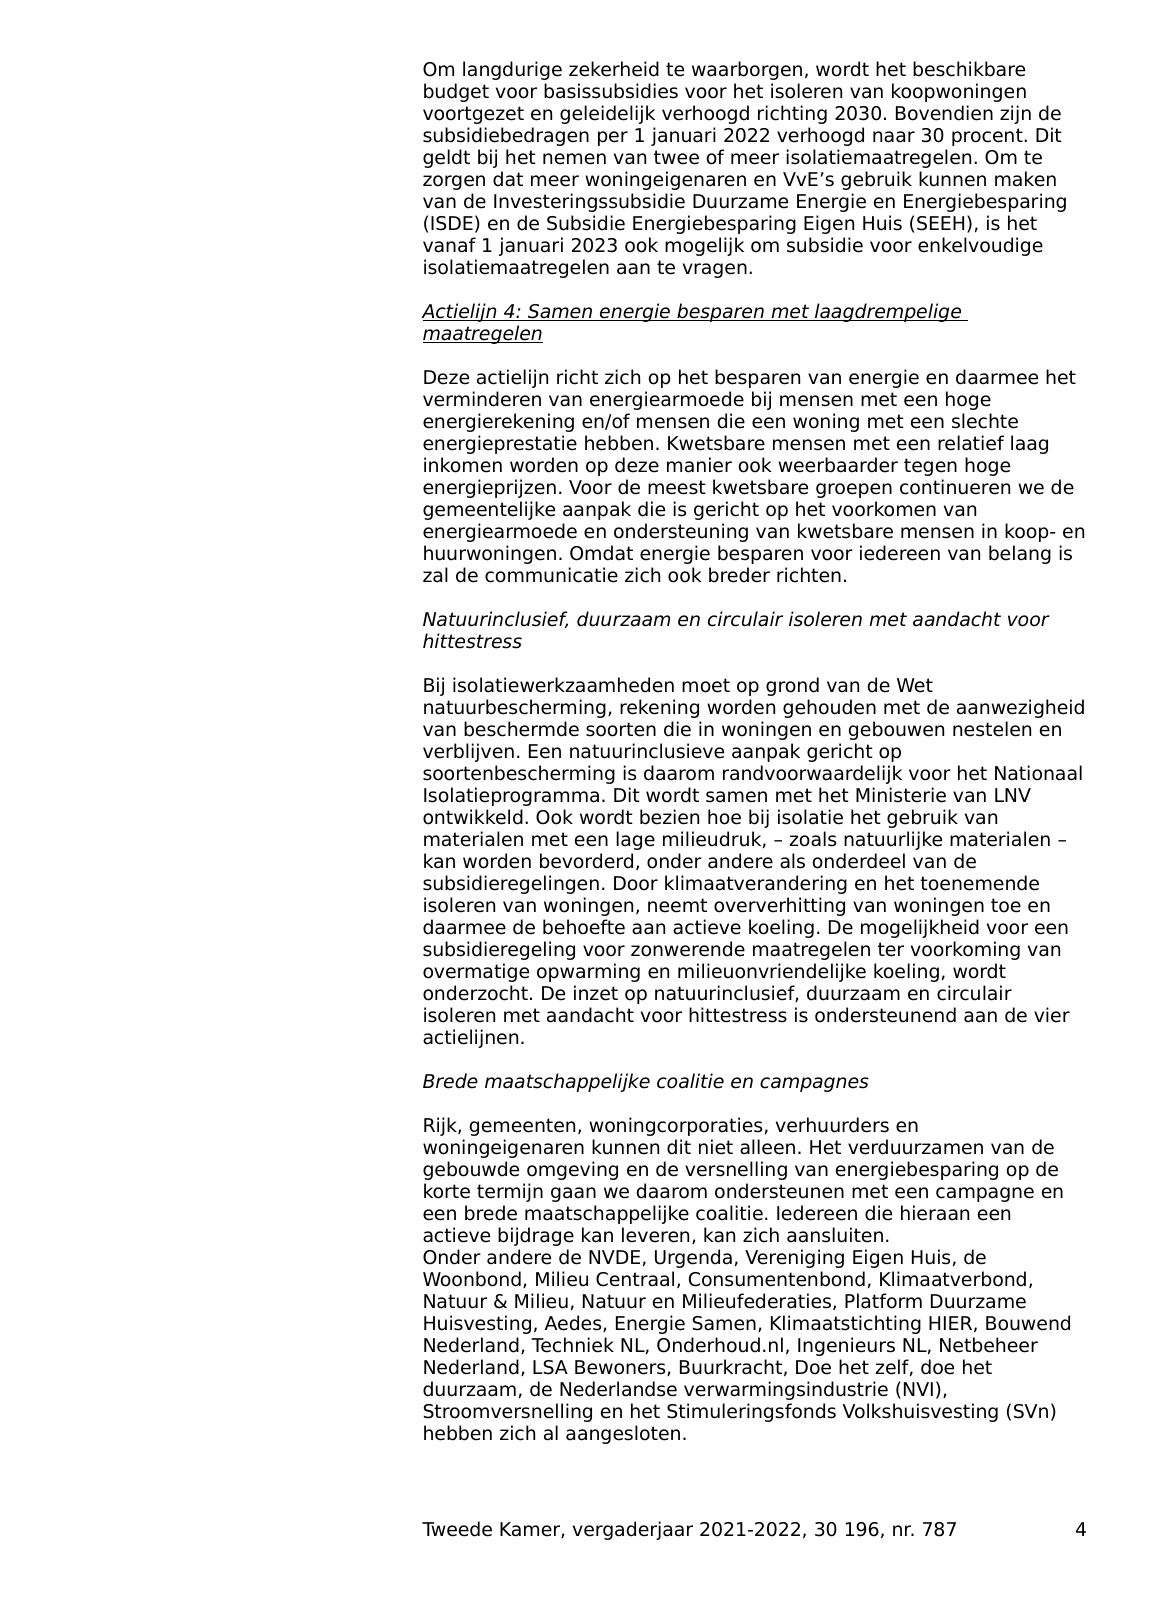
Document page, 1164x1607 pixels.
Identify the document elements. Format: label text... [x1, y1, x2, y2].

subtitle Actielijn 4: Samen energie besparen met laagdrempelige maatregelen [422, 301, 1087, 345]
subtitle Natuurinclusief, duurzaam en circulair isoleren met aandacht voor hittestress [422, 609, 1087, 653]
text Bij isolatiewerkzaamheden moet op grond van de Wet natuurbescherming, rekening worden gehouden met de aanwezigheid van beschermde soorten die in woningen en gebouwen nestelen en verblijven. Een natuurinclusieve aanpak gericht op soortenbescherming is daarom randvoorwaardelijk voor het Nationaal Isolatieprogramma. Dit wordt samen met het Ministerie van LNV ontwikkeld. Ook wordt bezien hoe bij isolatie het gebruik van materialen met een lage milieudruk, – zoals natuurlijke materialen – kan worden bevorderd, onder andere als onderdeel van de subsidieregelingen. Door klimaatverandering en het toenemende isoleren van woningen, neemt oververhitting van woningen toe en daarmee de behoefte aan actieve koeling. De mogelijkheid voor een subsidieregeling voor zonwerende maatregelen ter voorkoming van overmatige opwarming en milieuonvriendelijke koeling, wordt onderzocht. De inzet op natuurinclusief, duurzaam en circulair isoleren met aandacht voor hittestress is ondersteunend aan de vier actielijnen. [422, 675, 1087, 1049]
text Rijk, gemeenten, woningcorporaties, verhuurders en woningeigenaren kunnen dit niet alleen. Het verduurzamen van de gebouwde omgeving en de versnelling van energiebesparing op de korte termijn gaan we daarom ondersteunen met een campagne en een brede maatschappelijke coalitie. Iedereen die hieraan een actieve bijdrage kan leveren, kan zich aansluiten. [422, 1115, 1087, 1247]
text Deze actielijn richt zich op het besparen van energie en daarmee het verminderen van energiearmoede bij mensen met een hoge energierekening en/of mensen die een woning met een slechte energieprestatie hebben. Kwetsbare mensen met een relatief laag inkomen worden op deze manier ook weerbaarder tegen hoge energieprijzen. Voor de meest kwetsbare groepen continueren we de gemeentelijke aanpak die is gericht op het voorkomen van energiearmoede en ondersteuning van kwetsbare mensen in koop- en huurwoningen. Omdat energie besparen voor iedereen van belang is zal de communicatie zich ook breder richten. [422, 367, 1087, 587]
text Onder andere de NVDE, Urgenda, Vereniging Eigen Huis, de Woonbond, Milieu Centraal, Consumentenbond, Klimaatverbond, Natuur & Milieu, Natuur en Milieufederaties, Platform Duurzame Huisvesting, Aedes, Energie Samen, Klimaatstichting HIER, Bouwend Nederland, Techniek NL, Onderhoud.nl, Ingenieurs NL, Netbeheer Nederland, LSA Bewoners, Buurkracht, Doe het zelf, doe het duurzaam, de Nederlandse verwarmingsindustrie (NVI), Stroomversnelling en het Stimuleringsfonds Volkshuisvesting (SVn) hebben zich al aangesloten. [422, 1247, 1087, 1445]
subtitle Brede maatschappelijke coalitie en campagnes [422, 1071, 1087, 1093]
text Om langdurige zekerheid te waarborgen, wordt het beschikbare budget voor basissubsidies voor het isoleren van koopwoningen voortgezet en geleidelijk verhoogd richting 2030. Bovendien zijn de subsidiebedragen per 1 januari 2022 verhoogd naar 30 procent. Dit geldt bij het nemen van twee of meer isolatiemaatregelen. Om te zorgen dat meer woningeigenaren en VvE’s gebruik kunnen maken van de Investeringssubsidie Duurzame Energie en Energiebesparing (ISDE) en de Subsidie Energiebesparing Eigen Huis (SEEH), is het vanaf 1 januari 2023 ook mogelijk om subsidie voor enkelvoudige isolatiemaatregelen aan te vragen. [422, 59, 1087, 279]
